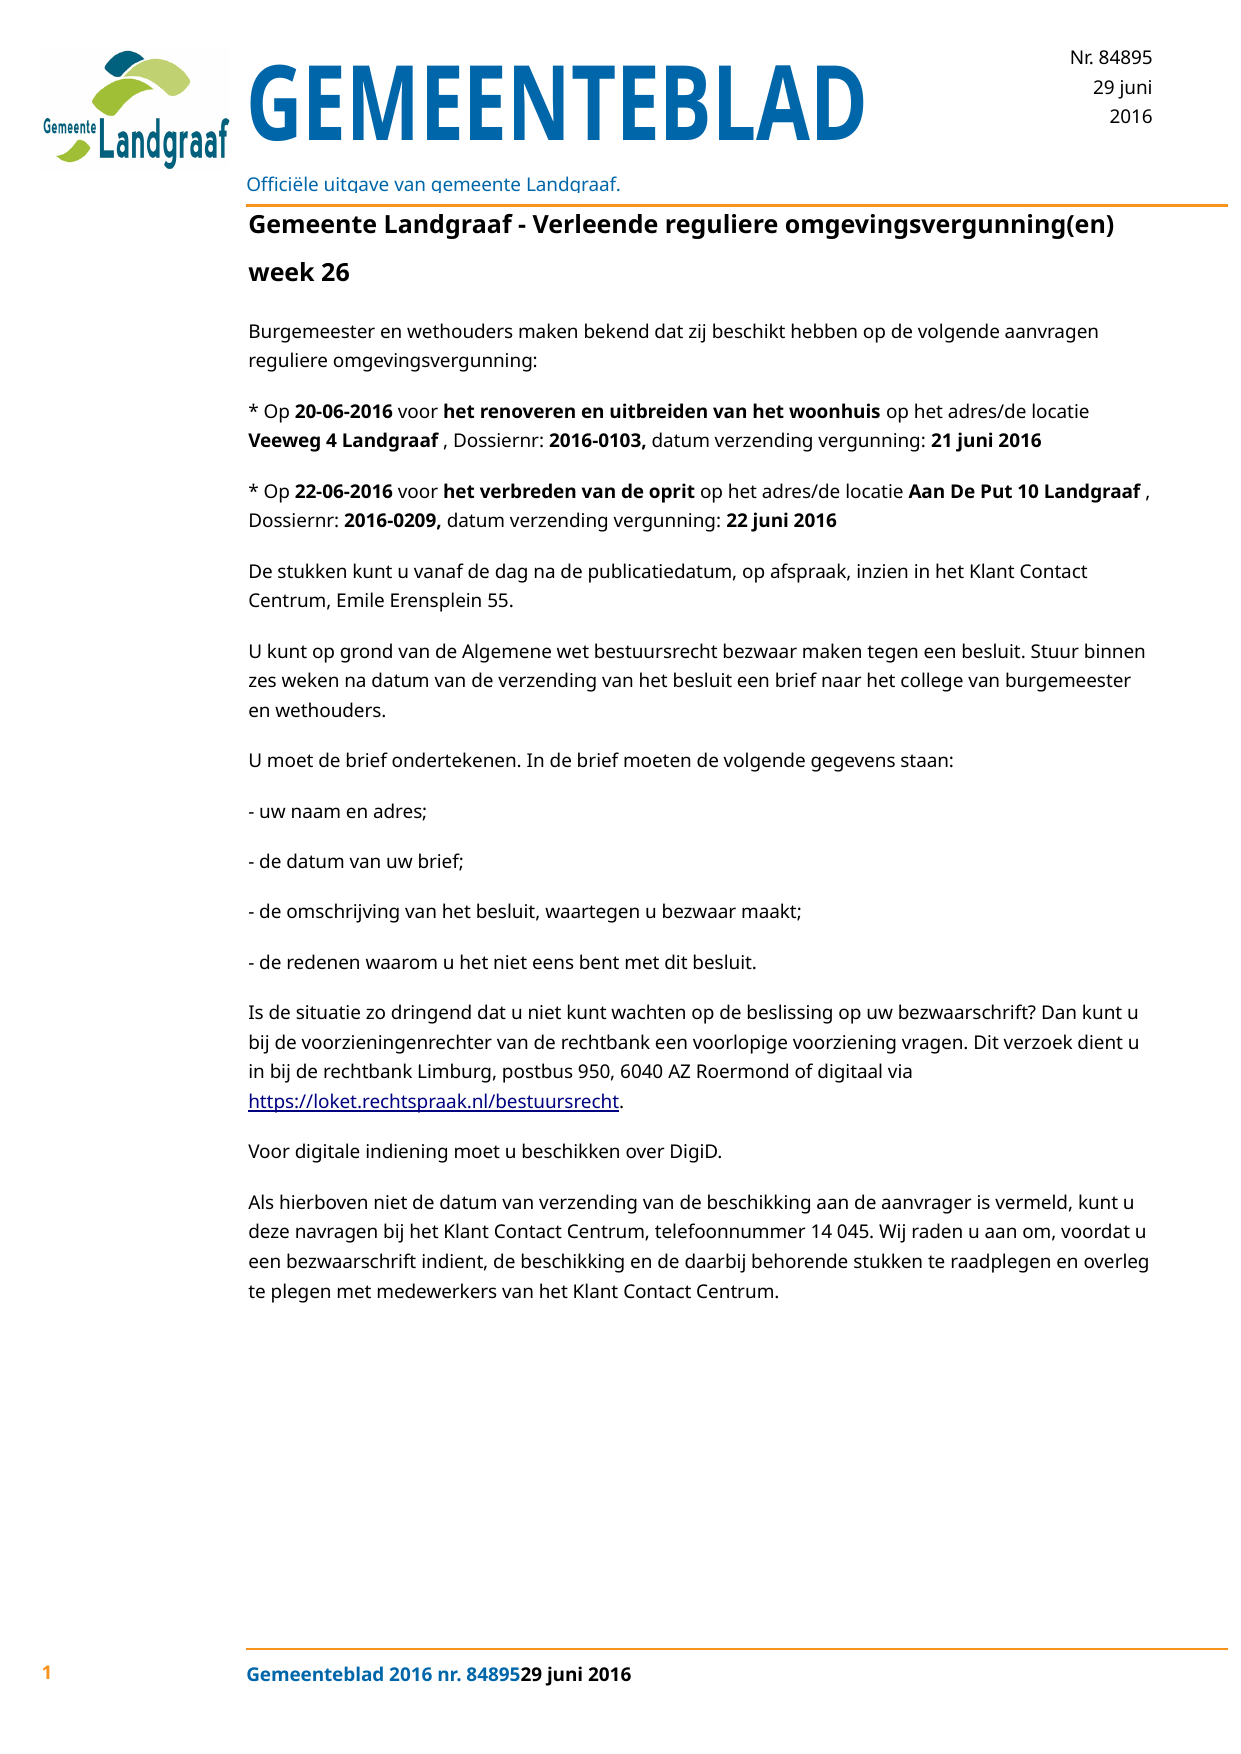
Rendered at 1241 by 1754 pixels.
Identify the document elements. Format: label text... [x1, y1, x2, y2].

text - uw naam en adres; [248, 798, 1152, 824]
picture [41, 47, 231, 172]
text - de omschrijving van het besluit, waartegen u bezwaar maakt; [248, 899, 1152, 924]
text Burgemeester en wethouders maken bekend dat zij beschikt hebben op de volgende aanvragen reguliere omgevingsvergunning: [248, 318, 1152, 373]
text De stukken kunt u vanaf de dag na de publicatiedatum, op afspraak, inzien in het Klant Contact Centrum, Emile Erensplein 55. [248, 558, 1152, 613]
text U moet de brief ondertekenen. In de brief moeten de volgende gegevens staan: [248, 747, 1152, 773]
text Voor digitale indiening moet u beschikken over DigiD. [248, 1139, 1152, 1164]
text U kunt op grond van de Algemene wet bestuursrecht bezwaar maken tegen een besluit. Stuur binnen zes weken na datum van de verzending van het besluit een brief naar het college van burgemeester en wethouders. [248, 638, 1152, 723]
text - de redenen waarom u het niet eens bent met dit besluit. [248, 949, 1152, 975]
text Als hierboven niet de datum van verzending van de beschikking aan de aanvrager is vermeld, kunt u deze navragen bij het Klant Contact Centrum, telefoonnummer 14 045. Wij raden u aan om, voordat u een bezwaarschrift indient, de beschikking en de daarbij behorende stukken te raadplegen en overleg te plegen met medewerkers van het Klant Contact Centrum. [248, 1189, 1152, 1304]
text * Op 20-06-2016 voor het renoveren en uitbreiden van het woonhuis op het adres/de locatie Veeweg 4 Landgraaf , Dossiernr: 2016-0103, datum verzending vergunning: 21 juni 2016 [248, 398, 1152, 453]
text Is de situatie zo dringend dat u niet kunt wachten op de beslissing op uw bezwaarschrift? Dan kunt u bij de voorzieningenrechter van de rechtbank een voorlopige voorziening vragen. Dit verzoek dient u in bij de rechtbank Limburg, postbus 950, 6040 AZ Roermond of digitaal via https://loket.rechtspraak.nl/bestuursrecht. [248, 999, 1152, 1114]
text * Op 22-06-2016 voor het verbreden van de oprit op het adres/de locatie Aan De Put 10 Landgraaf , Dossiernr: 2016-0209, datum verzending vergunning: 22 juni 2016 [248, 478, 1152, 533]
text - de datum van uw brief; [248, 848, 1152, 874]
text Gemeente Landgraaf - Verleende reguliere omgevingsvergunning(en) week 26 [248, 207, 1152, 288]
